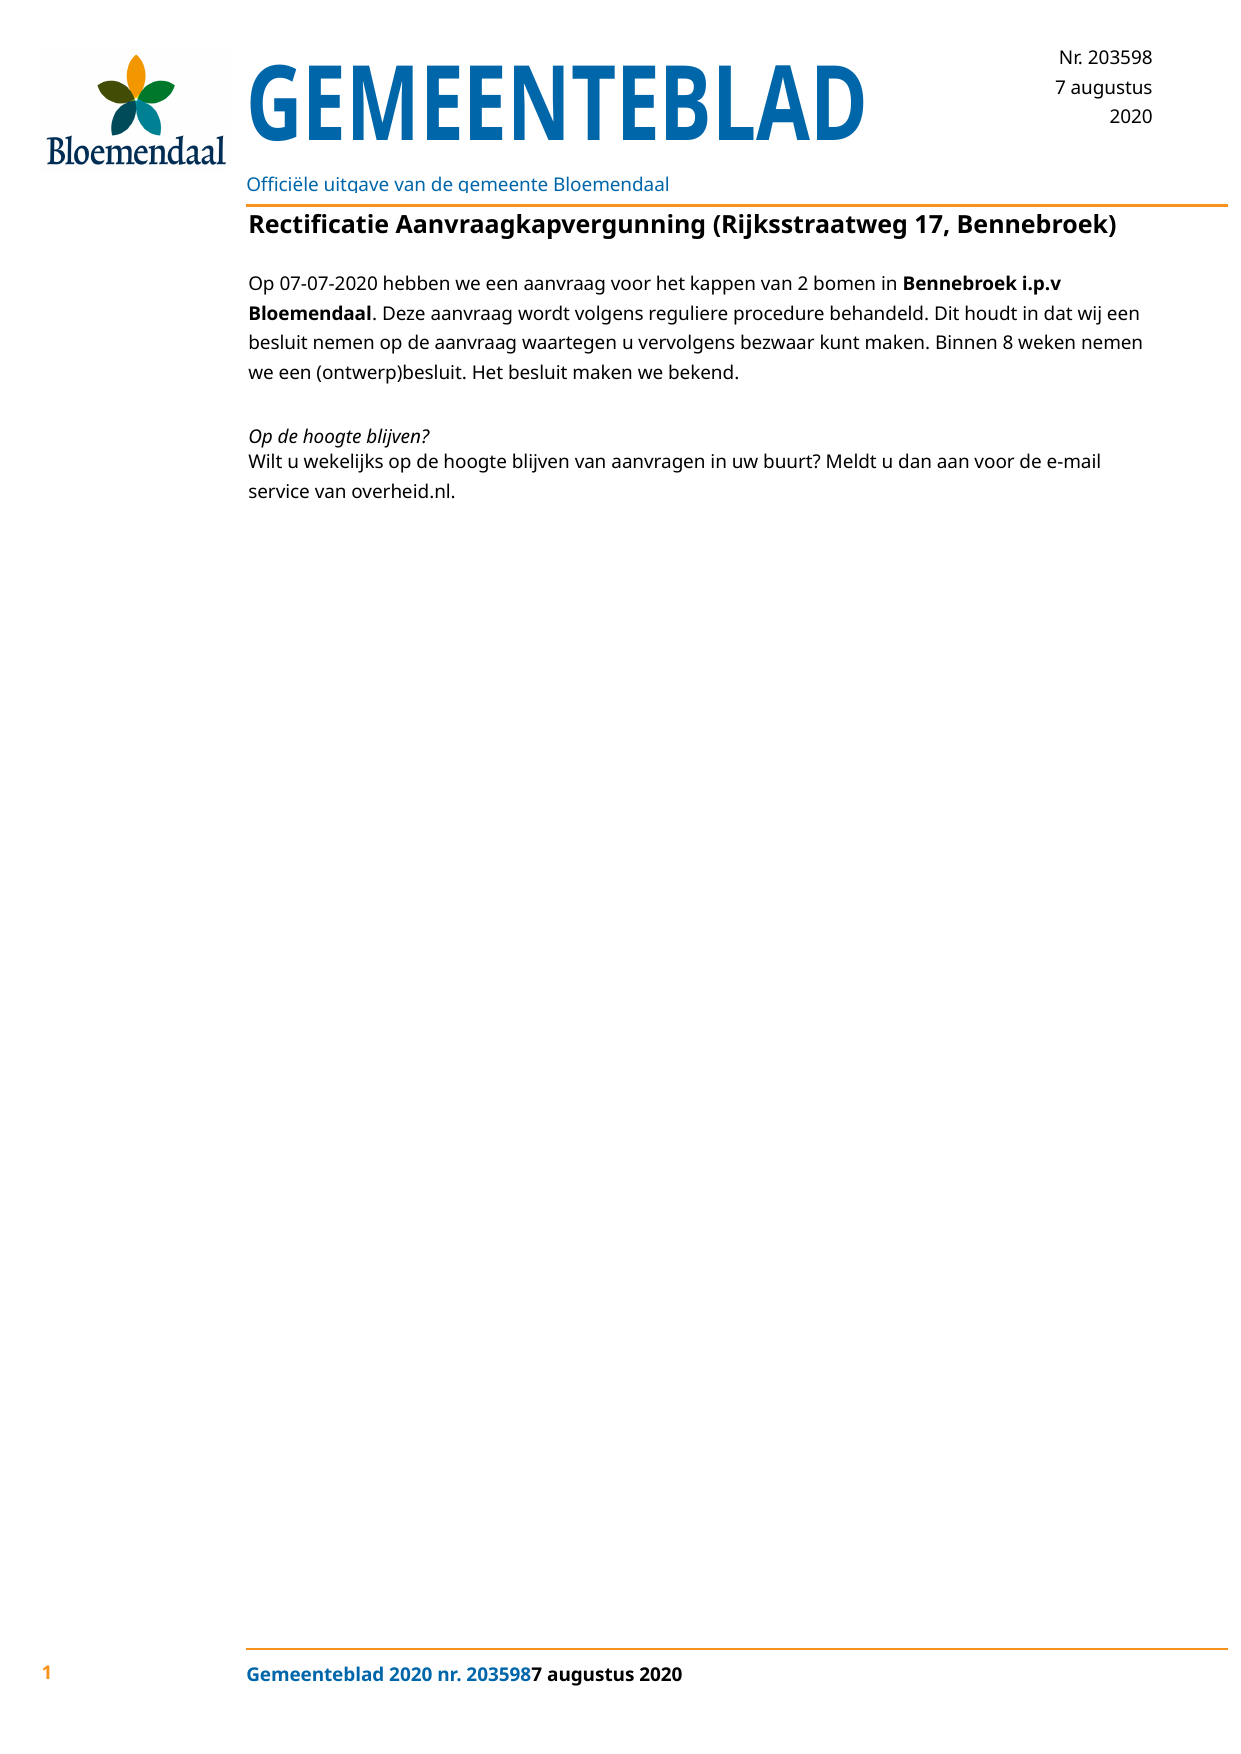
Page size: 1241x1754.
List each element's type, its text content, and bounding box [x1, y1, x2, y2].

text Rectificatie Aanvraagkapvergunning (Rijksstraatweg 17, Bennebroek) [248, 207, 1152, 241]
text Wilt u wekelijks op de hoogte blijven van aanvragen in uw buurt? Meldt u dan aan voor de e-mail service van overheid.nl. [248, 449, 1152, 504]
picture [41, 47, 231, 172]
text Op 07-07-2020 hebben we een aanvraag voor het kappen van 2 bomen in Bennebroek i.p.v Bloemendaal. Deze aanvraag wordt volgens reguliere procedure behandeld. Dit houdt in dat wij een besluit nemen op de aanvraag waartegen u vervolgens bezwaar kunt maken. Binnen 8 weken nemen we een (ontwerp)besluit. Het besluit maken we bekend. [248, 270, 1152, 385]
text Op de hoogte blijven? [248, 423, 1152, 449]
